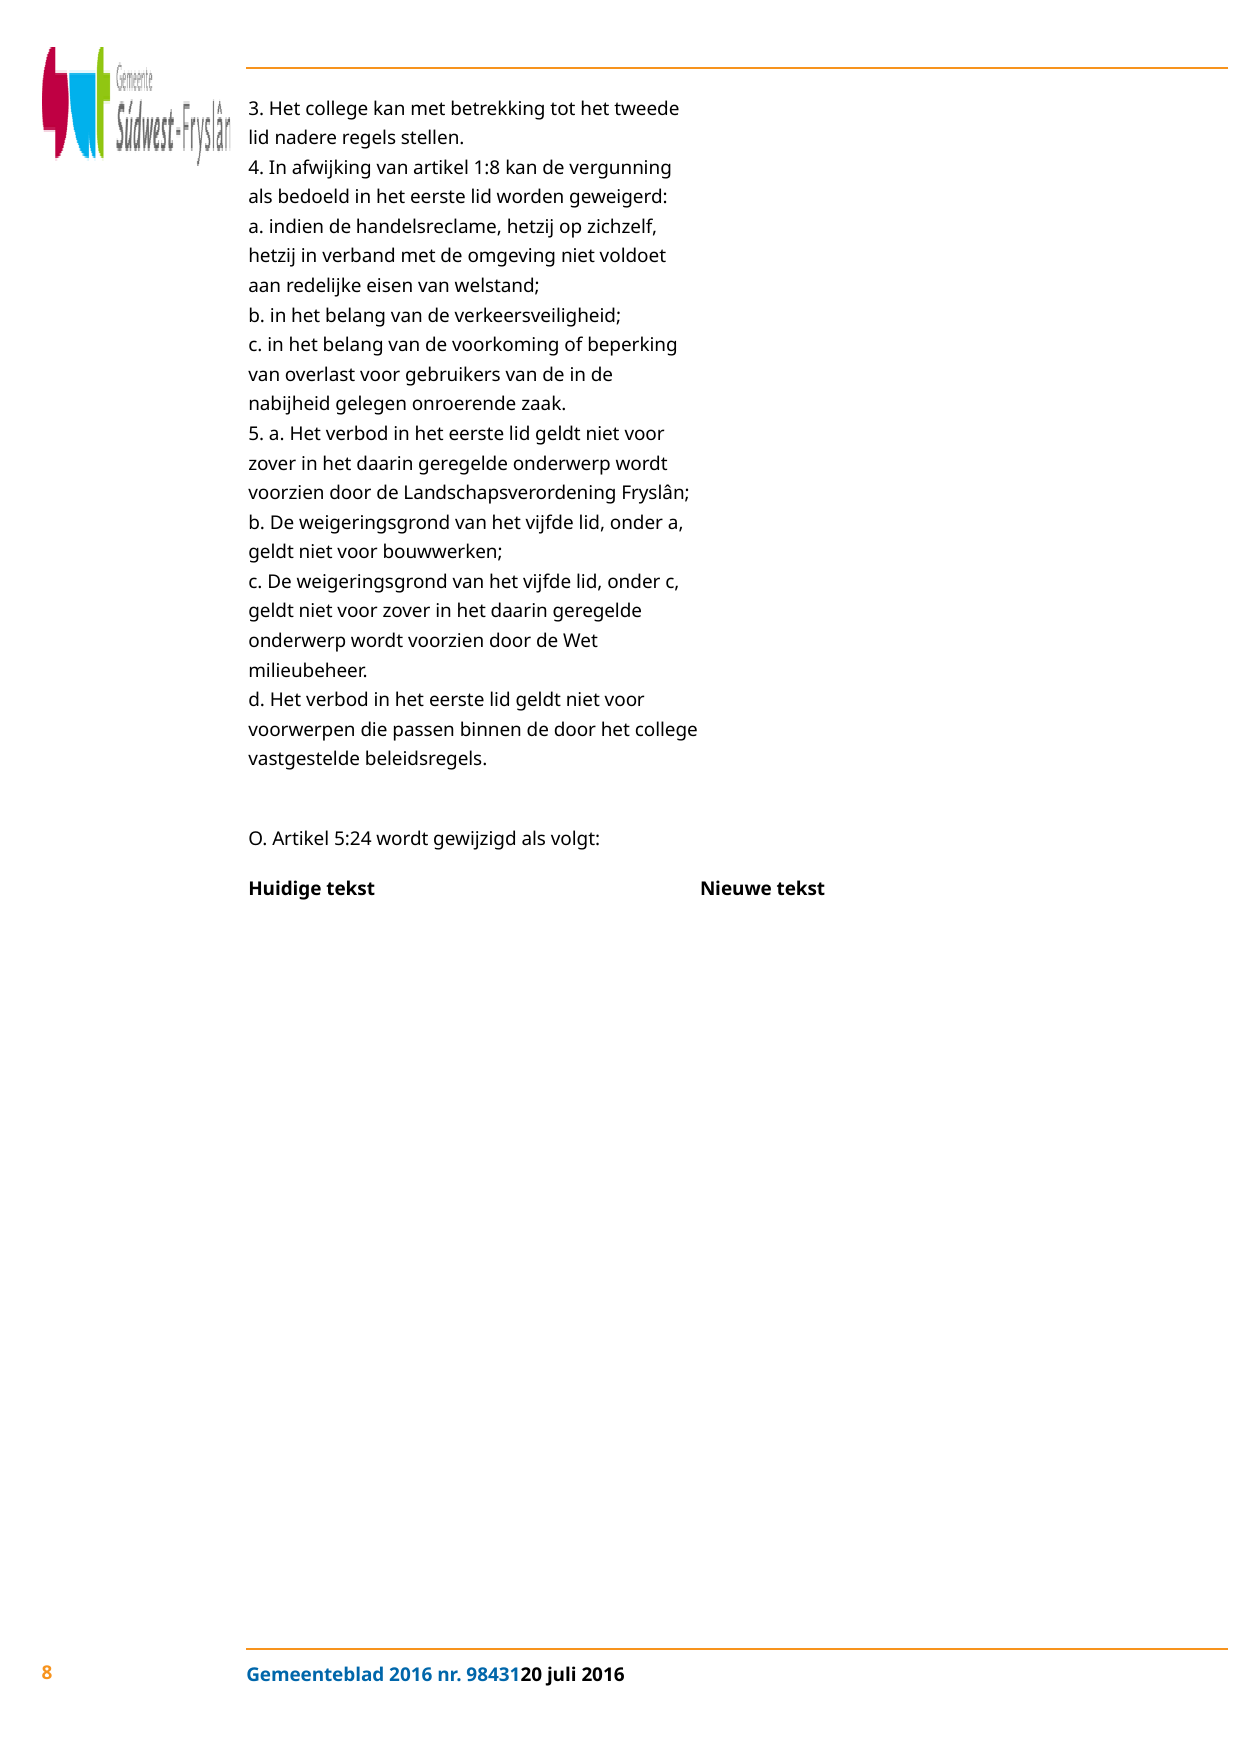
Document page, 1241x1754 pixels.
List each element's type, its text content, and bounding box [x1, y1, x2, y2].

table_header Nieuwe tekst [700, 876, 1152, 901]
picture [41, 47, 231, 172]
table_cell [700, 95, 1152, 771]
table_cell 3. Het college kan met betrekking tot het tweede lid nadere regels stellen. 4. In afwijking van artikel 1:8 kan de vergunning als bedoeld in het eerste lid worden geweigerd: a. indien de handelsreclame, hetzij op zichzelf, hetzij in verband met de omgeving niet voldoet aan redelijke eisen van welstand; b. in het belang van de verkeersveiligheid; c. in het belang van de voorkoming of beperking van overlast voor gebruikers van de in de nabijheid gelegen onroerende zaak. 5. a. Het verbod in het eerste lid geldt niet voor zover in het daarin geregelde onderwerp wordt voorzien door de Landschapsverordening Fryslân; b. De weigeringsgrond van het vijfde lid, onder a, geldt niet voor bouwwerken; c. De weigeringsgrond van het vijfde lid, onder c, geldt niet voor zover in het daarin geregelde onderwerp wordt voorzien door de Wet milieubeheer. d. Het verbod in het eerste lid geldt niet voor voorwerpen die passen binnen de door het college vastgestelde beleidsregels. [248, 95, 700, 771]
text O. Artikel 5:24 wordt gewijzigd als volgt: [248, 825, 1152, 851]
table_header Huidige tekst [248, 876, 700, 901]
